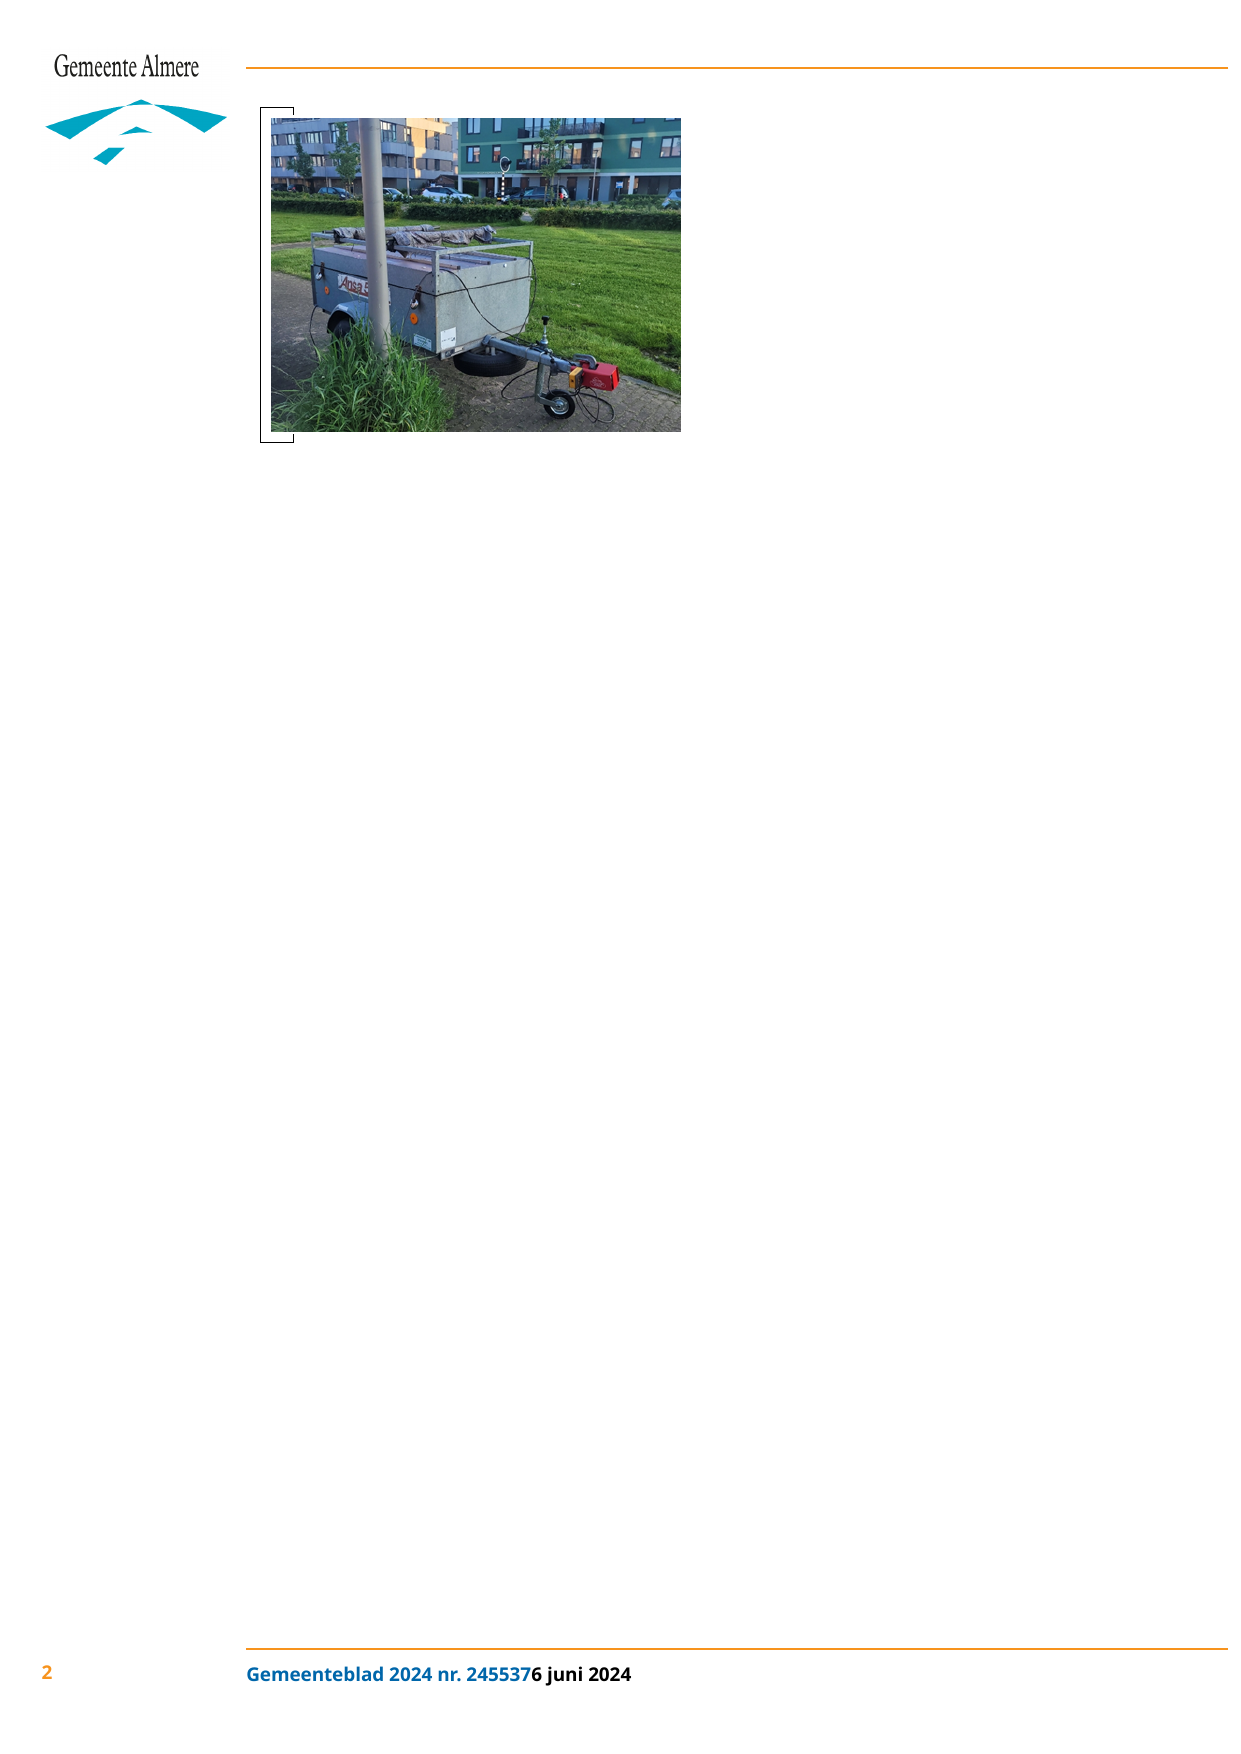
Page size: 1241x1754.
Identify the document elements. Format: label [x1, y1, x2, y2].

picture [268, 115, 683, 434]
picture [41, 47, 231, 172]
